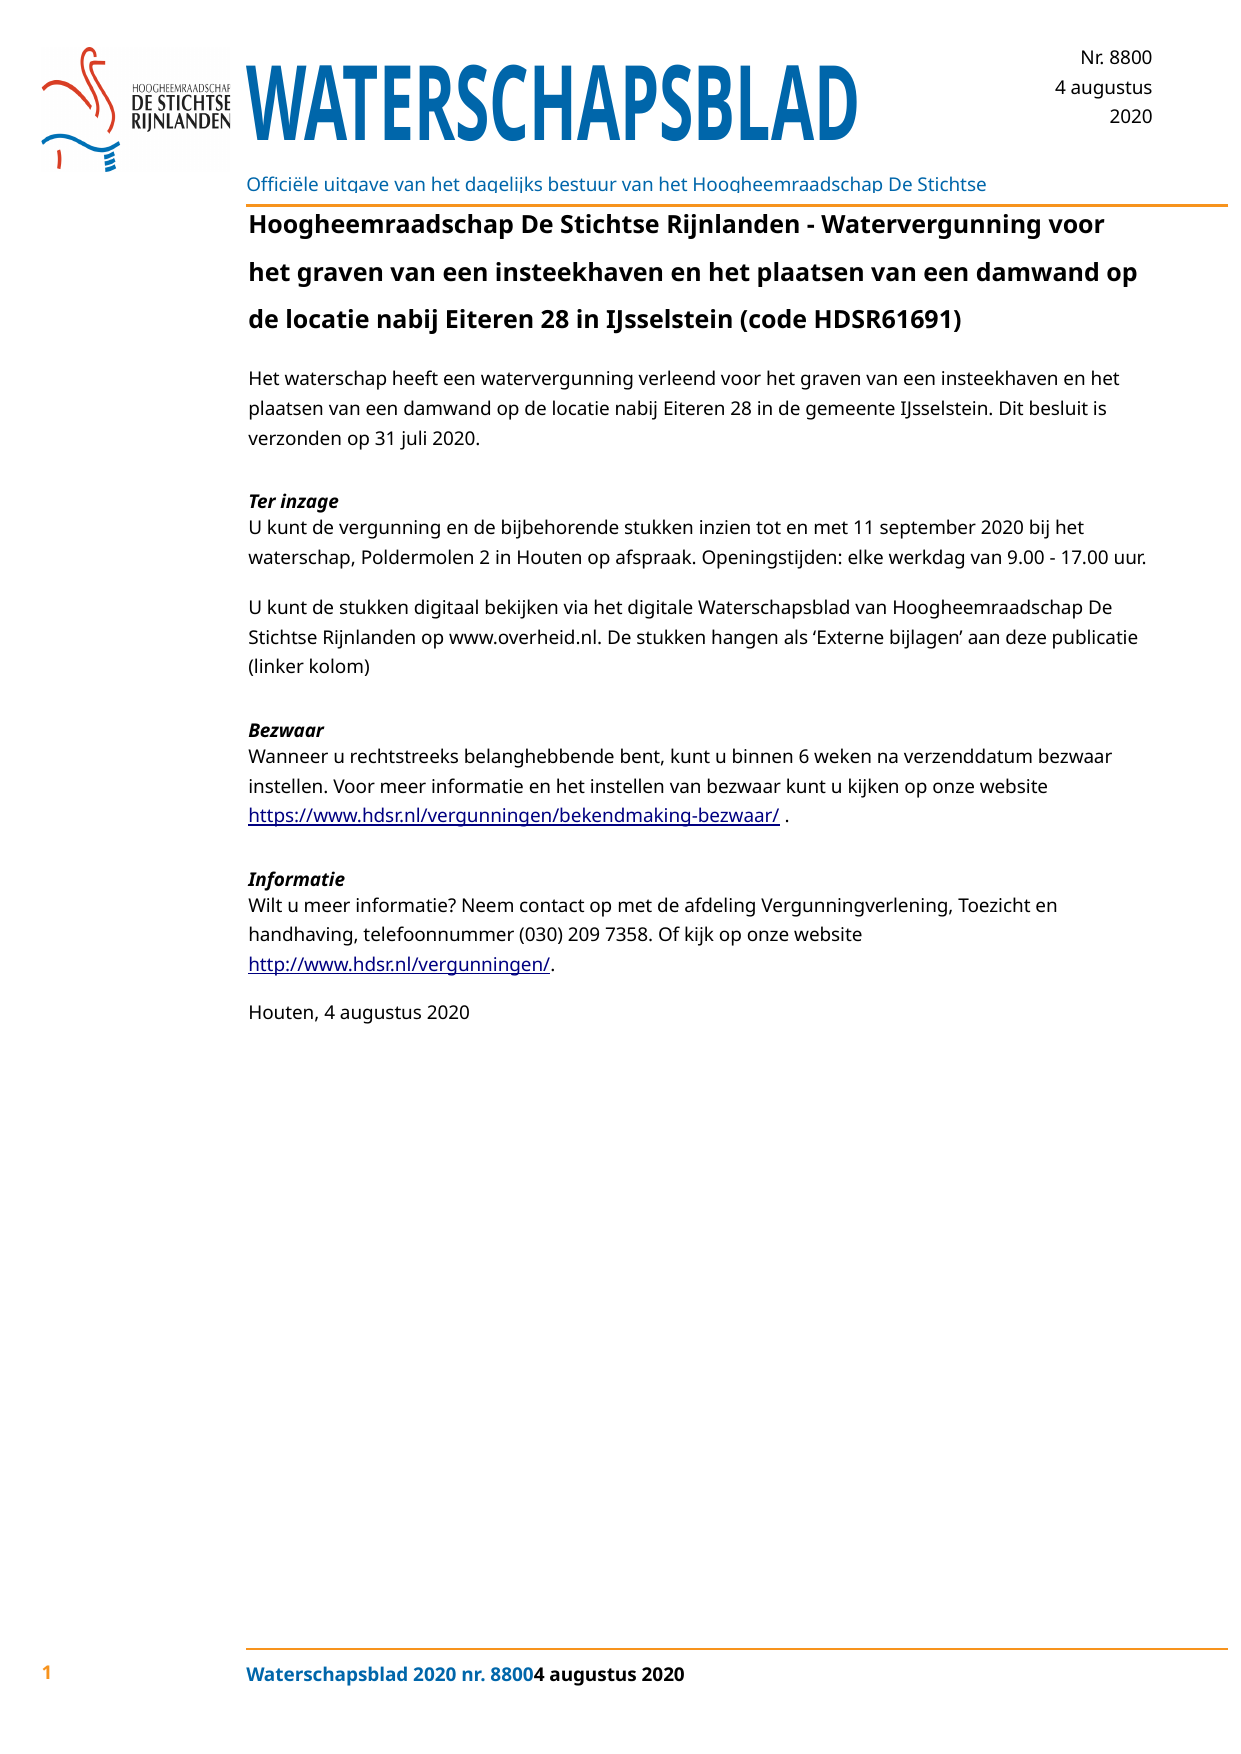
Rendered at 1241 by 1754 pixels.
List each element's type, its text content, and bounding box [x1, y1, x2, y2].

text Bezwaar [248, 717, 1152, 743]
picture [41, 47, 231, 172]
text Wilt u meer informatie? Neem contact op met de afdeling Vergunningverlening, Toezicht en handhaving, telefoonnummer (030) 209 7358. Of kijk op onze website http://www.hdsr.nl/vergunningen/. [248, 892, 1152, 977]
text Ter inzage [248, 489, 1152, 514]
text Het waterschap heeft een watervergunning verleend voor het graven van een insteekhaven en het plaatsen van een damwand op de locatie nabij Eiteren 28 in de gemeente IJsselstein. Dit besluit is verzonden op 31 juli 2020. [248, 366, 1152, 450]
text Houten, 4 augustus 2020 [248, 999, 1152, 1025]
text Wanneer u rechtstreeks belanghebbende bent, kunt u binnen 6 weken na verzenddatum bezwaar instellen. Voor meer informatie en het instellen van bezwaar kunt u kijken op onze website https://www.hdsr.nl/vergunningen/bekendmaking-bezwaar/ . [248, 743, 1152, 828]
text Hoogheemraadschap De Stichtse Rijnlanden - Watervergunning voor het graven van een insteekhaven en het plaatsen van een damwand op de locatie nabij Eiteren 28 in IJsselstein (code HDSR61691) [248, 207, 1152, 336]
text U kunt de stukken digitaal bekijken via het digitale Waterschapsblad van Hoogheemraadschap De Stichtse Rijnlanden op www.overheid.nl. De stukken hangen als ‘Externe bijlagen’ aan deze publicatie (linker kolom) [248, 594, 1152, 679]
text Informatie [248, 866, 1152, 892]
text U kunt de vergunning en de bijbehorende stukken inzien tot en met 11 september 2020 bij het waterschap, Poldermolen 2 in Houten op afspraak. Openingstijden: elke werkdag van 9.00 - 17.00 uur. [248, 514, 1152, 570]
